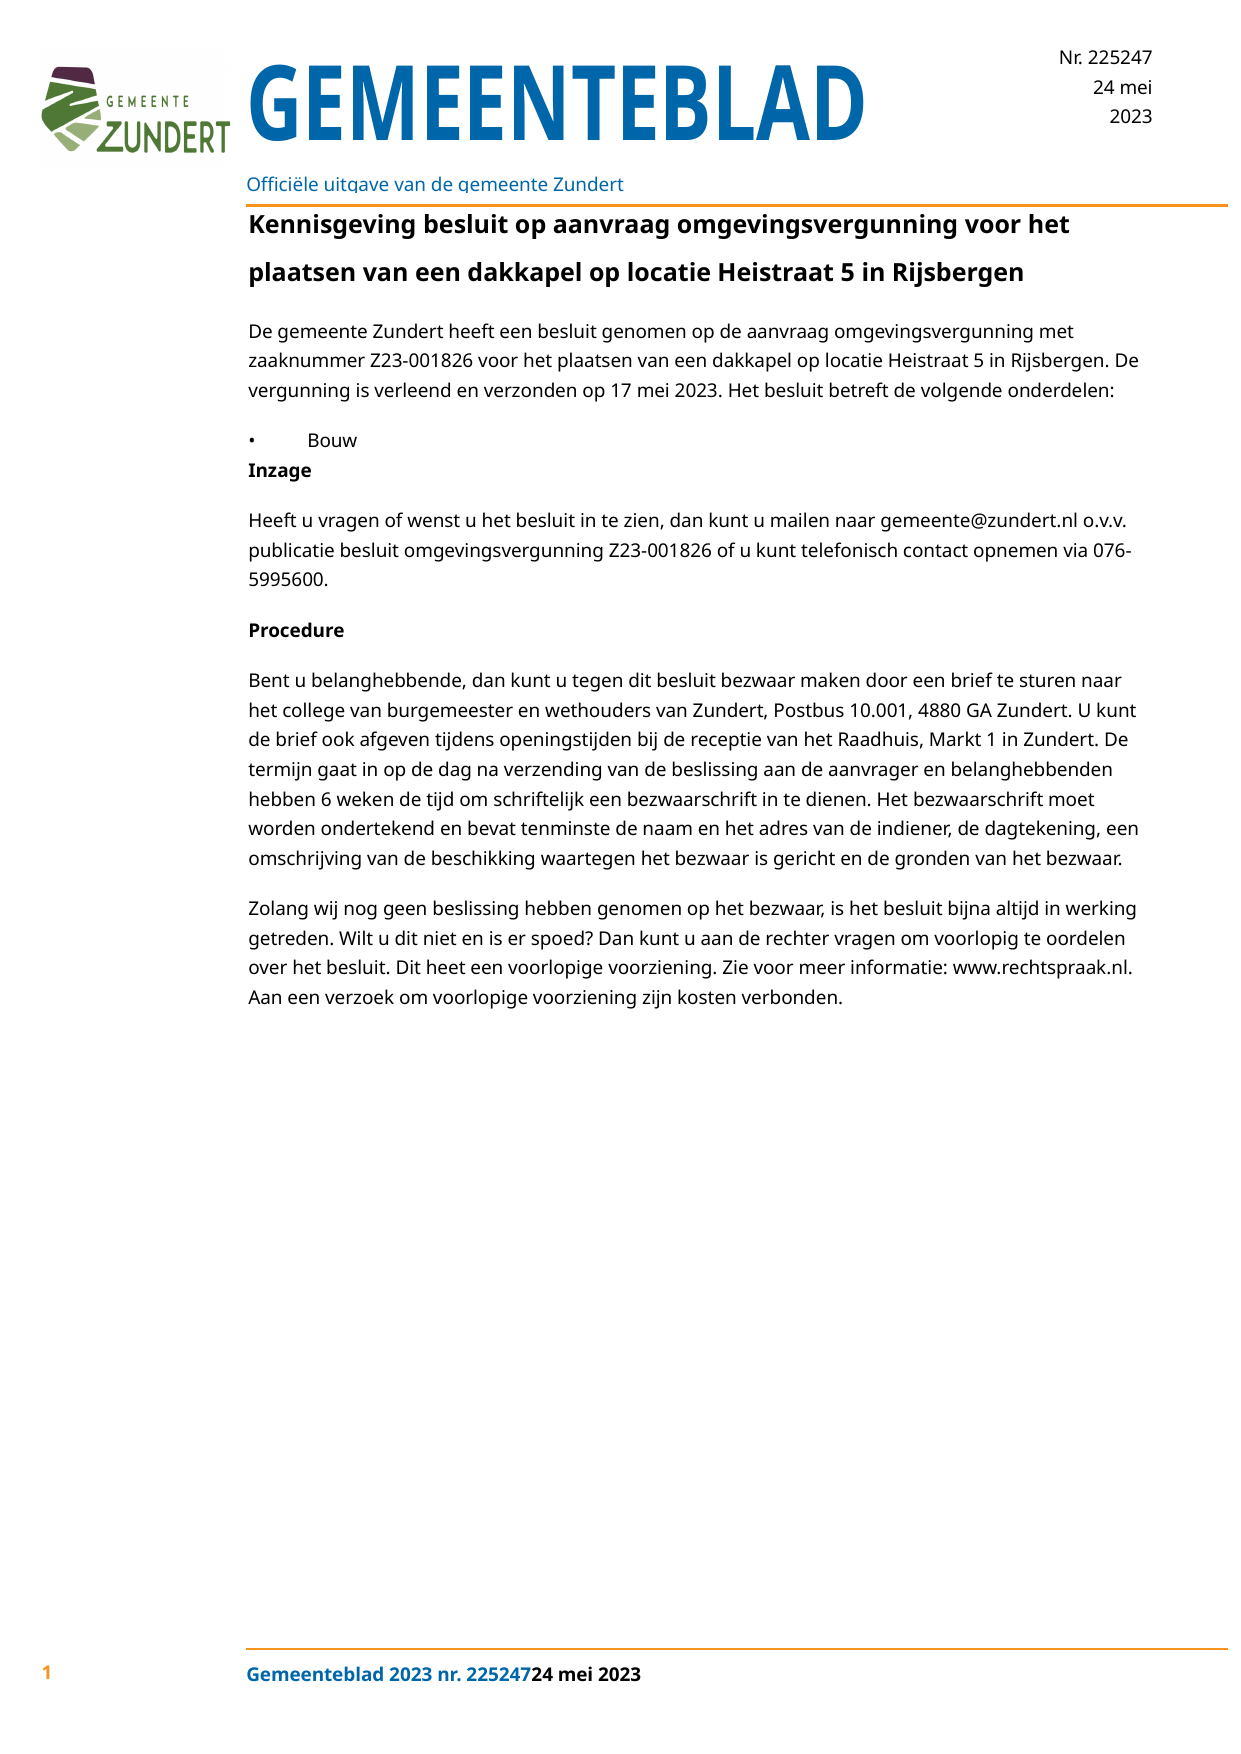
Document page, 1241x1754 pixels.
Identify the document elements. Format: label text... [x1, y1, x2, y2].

text Procedure [248, 617, 1152, 643]
text De gemeente Zundert heeft een besluit genomen op de aanvraag omgevingsvergunning met zaaknummer Z23-001826 voor het plaatsen van een dakkapel op locatie Heistraat 5 in Rijsbergen. De vergunning is verleend en verzonden op 17 mei 2023. Het besluit betreft de volgende onderdelen: [248, 318, 1152, 403]
text Zolang wij nog geen beslissing hebben genomen op het bezwaar, is het besluit bijna altijd in werking getreden. Wilt u dit niet en is er spoed? Dan kunt u aan de rechter vragen om voorlopig te oordelen over het besluit. Dit heet een voorlopige voorziening. Zie voor meer informatie: www.rechtspraak.nl. Aan een verzoek om voorlopige voorziening zijn kosten verbonden. [248, 895, 1152, 1010]
text Kennisgeving besluit op aanvraag omgevingsvergunning voor het plaatsen van een dakkapel op locatie Heistraat 5 in Rijsbergen [248, 207, 1152, 288]
text Bent u belanghebbende, dan kunt u tegen dit besluit bezwaar maken door een brief te sturen naar het college van burgemeester en wethouders van Zundert, Postbus 10.001, 4880 GA Zundert. U kunt de brief ook afgeven tijdens openingstijden bij de receptie van het Raadhuis, Markt 1 in Zundert. De termijn gaat in op de dag na verzending van de beslissing aan de aanvrager en belanghebbenden hebben 6 weken de tijd om schriftelijk een bezwaarschrift in te dienen. Het bezwaarschrift moet worden ondertekend en bevat tenminste de naam en het adres van de indiener, de dagtekening, een omschrijving van de beschikking waartegen het bezwaar is gericht en de gronden van het bezwaar. [248, 667, 1152, 871]
text Inzage [248, 457, 1152, 483]
list Bouw [248, 427, 1152, 453]
text Heeft u vragen of wenst u het besluit in te zien, dan kunt u mailen naar gemeente@zundert.nl o.v.v. publicatie besluit omgevingsvergunning Z23-001826 of u kunt telefonisch contact opnemen via 076-5995600. [248, 507, 1152, 592]
picture [41, 47, 231, 172]
